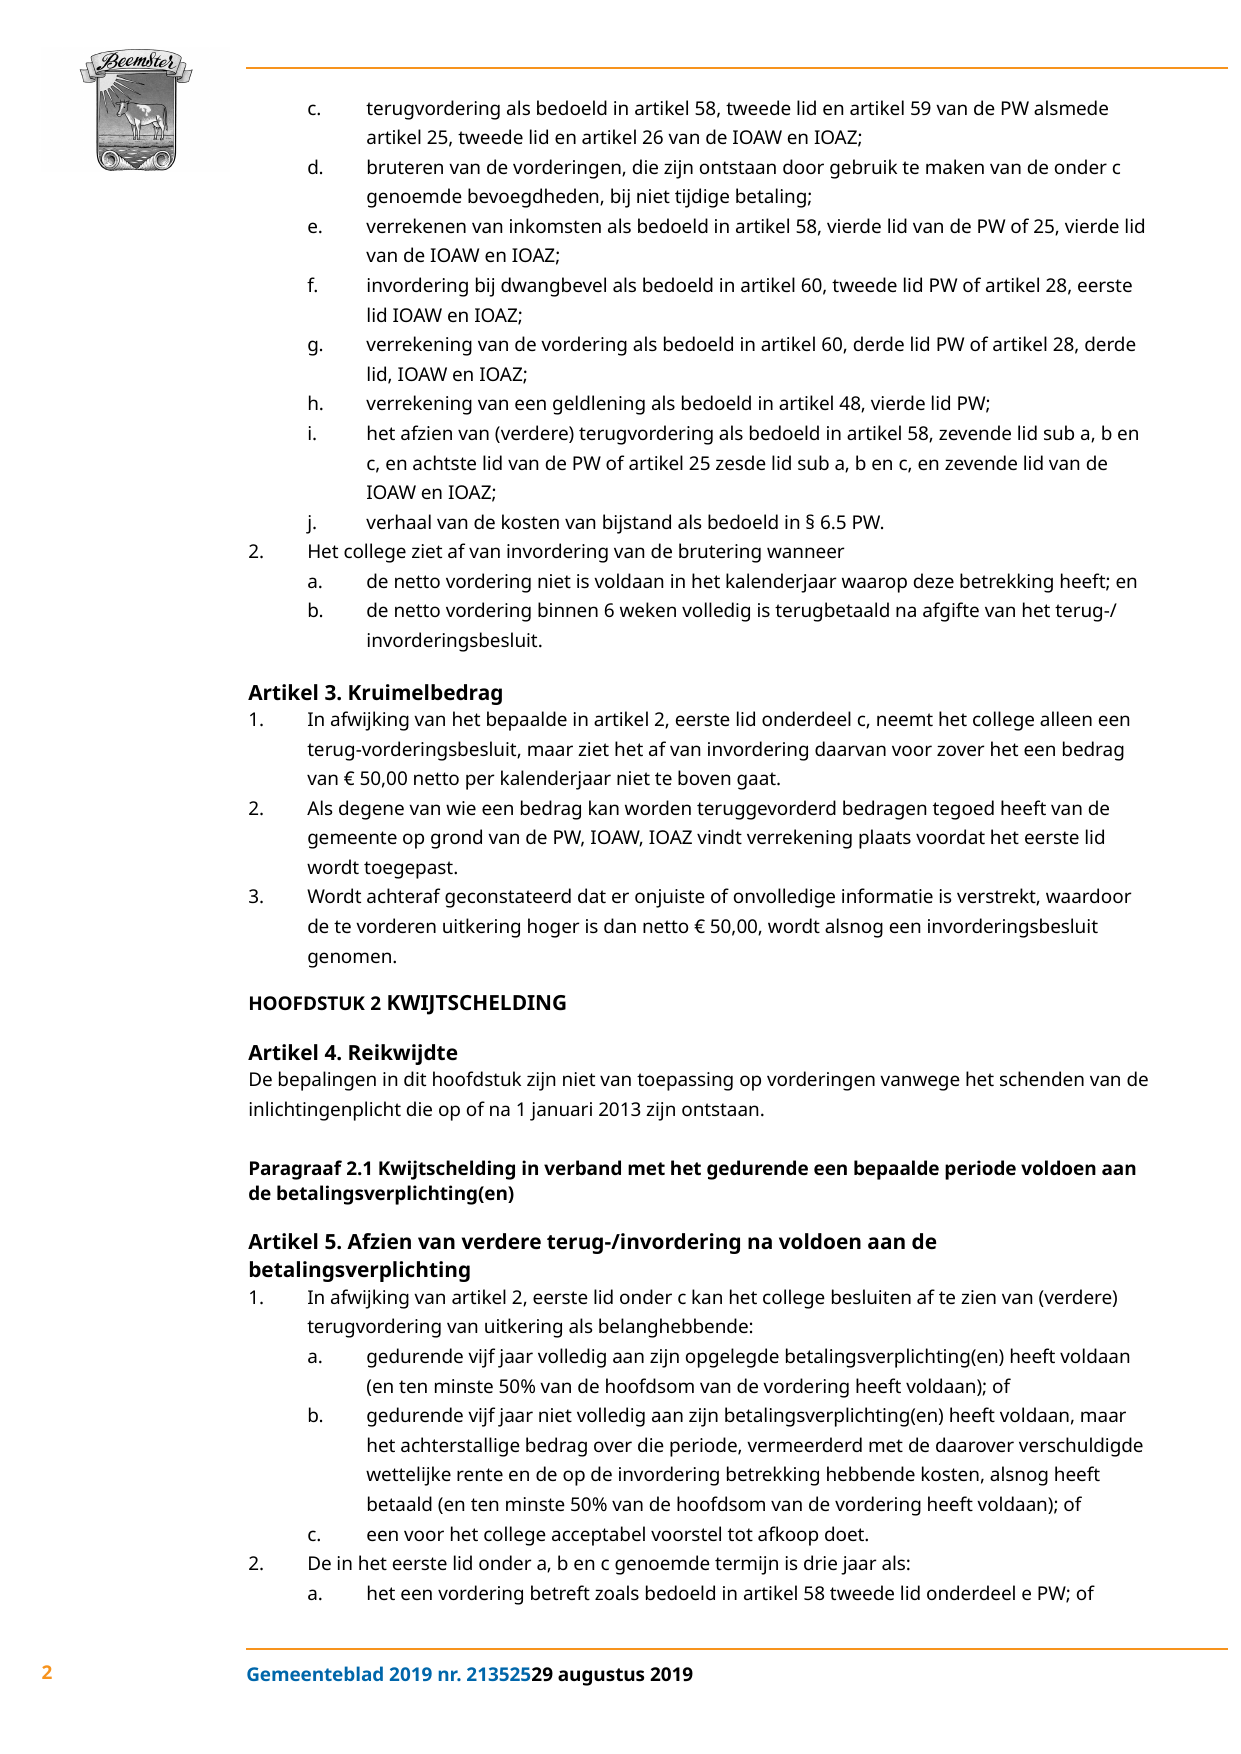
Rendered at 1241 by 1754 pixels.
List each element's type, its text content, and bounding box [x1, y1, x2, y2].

text Artikel 5. Afzien van verdere terug-/invordering na voldoen aan de betalingsverplichting [248, 1227, 1152, 1284]
list verrekening van een geldlening als bedoeld in artikel 48, vierde lid PW; [307, 391, 1152, 416]
list de netto vordering binnen 6 weken volledig is terugbetaald na afgifte van het terug-/ invorderingsbesluit. [307, 598, 1152, 653]
text Artikel 3. Kruimelbedrag [248, 678, 1152, 706]
list De in het eerste lid onder a, b en c genoemde termijn is drie jaar als: [248, 1550, 1152, 1576]
list verrekenen van inkomsten als bedoeld in artikel 58, vierde lid van de PW of 25, vierde lid van de IOAW en IOAZ; [307, 213, 1152, 268]
list Het college ziet af van invordering van de brutering wanneer [248, 538, 1152, 564]
list terugvordering als bedoeld in artikel 58, tweede lid en artikel 59 van de PW alsmede artikel 25, tweede lid en artikel 26 van de IOAW en IOAZ; [307, 95, 1152, 150]
list invordering bij dwangbevel als bedoeld in artikel 60, tweede lid PW of artikel 28, eerste lid IOAW en IOAZ; [307, 272, 1152, 328]
list verrekening van de vordering als bedoeld in artikel 60, derde lid PW of artikel 28, derde lid, IOAW en IOAZ; [307, 331, 1152, 387]
list Wordt achteraf geconstateerd dat er onjuiste of onvolledige informatie is verstrekt, waardoor de te vorderen uitkering hoger is dan netto € 50,00, wordt alsnog een invorderingsbesluit genomen. [248, 884, 1152, 968]
list In afwijking van artikel 2, eerste lid onder c kan het college besluiten af te zien van (verdere) terugvordering van uitkering als belanghebbende: [248, 1284, 1152, 1339]
list het afzien van (verdere) terugvordering als bedoeld in artikel 58, zevende lid sub a, b en c, en achtste lid van de PW of artikel 25 zesde lid sub a, b en c, en zevende lid van de IOAW en IOAZ; [307, 420, 1152, 505]
list gedurende vijf jaar niet volledig aan zijn betalingsverplichting(en) heeft voldaan, maar het achterstallige bedrag over die periode, vermeerderd met de daarover verschuldigde wettelijke rente en de op de invordering betrekking hebbende kosten, alsnog heeft betaald (en ten minste 50% van de hoofdsom van de vordering heeft voldaan); of [307, 1402, 1152, 1517]
picture [41, 47, 231, 172]
list het een vordering betreft zoals bedoeld in artikel 58 tweede lid onderdeel e PW; of [307, 1580, 1152, 1606]
text Artikel 4. Reikwijdte [248, 1038, 1152, 1066]
list de netto vordering niet is voldaan in het kalenderjaar waarop deze betrekking heeft; en [307, 568, 1152, 594]
list bruteren van de vorderingen, die zijn ontstaan door gebruik te maken van de onder c genoemde bevoegdheden, bij niet tijdige betaling; [307, 154, 1152, 209]
list verhaal van de kosten van bijstand als bedoeld in § 6.5 PW. [307, 509, 1152, 535]
list In afwijking van het bepaalde in artikel 2, eerste lid onderdeel c, neemt het college alleen een terug-vorderingsbesluit, maar ziet het af van invordering daarvan voor zover het een bedrag van € 50,00 netto per kalenderjaar niet te boven gaat. [248, 706, 1152, 791]
text HOOFDSTUK 2 KWIJTSCHELDING [248, 988, 1152, 1017]
list gedurende vijf jaar volledig aan zijn opgelegde betalingsverplichting(en) heeft voldaan (en ten minste 50% van de hoofdsom van de vordering heeft voldaan); of [307, 1343, 1152, 1398]
list Als degene van wie een bedrag kan worden teruggevorderd bedragen tegoed heeft van de gemeente op grond van de PW, IOAW, IOAZ vindt verrekening plaats voordat het eerste lid wordt toegepast. [248, 795, 1152, 880]
text Paragraaf 2.1 Kwijtschelding in verband met het gedurende een bepaalde periode voldoen aan de betalingsverplichting(en) [248, 1155, 1152, 1206]
text De bepalingen in dit hoofdstuk zijn niet van toepassing op vorderingen vanwege het schenden van de inlichtingenplicht die op of na 1 januari 2013 zijn ontstaan. [248, 1066, 1152, 1121]
list een voor het college acceptabel voorstel tot afkoop doet. [307, 1521, 1152, 1546]
